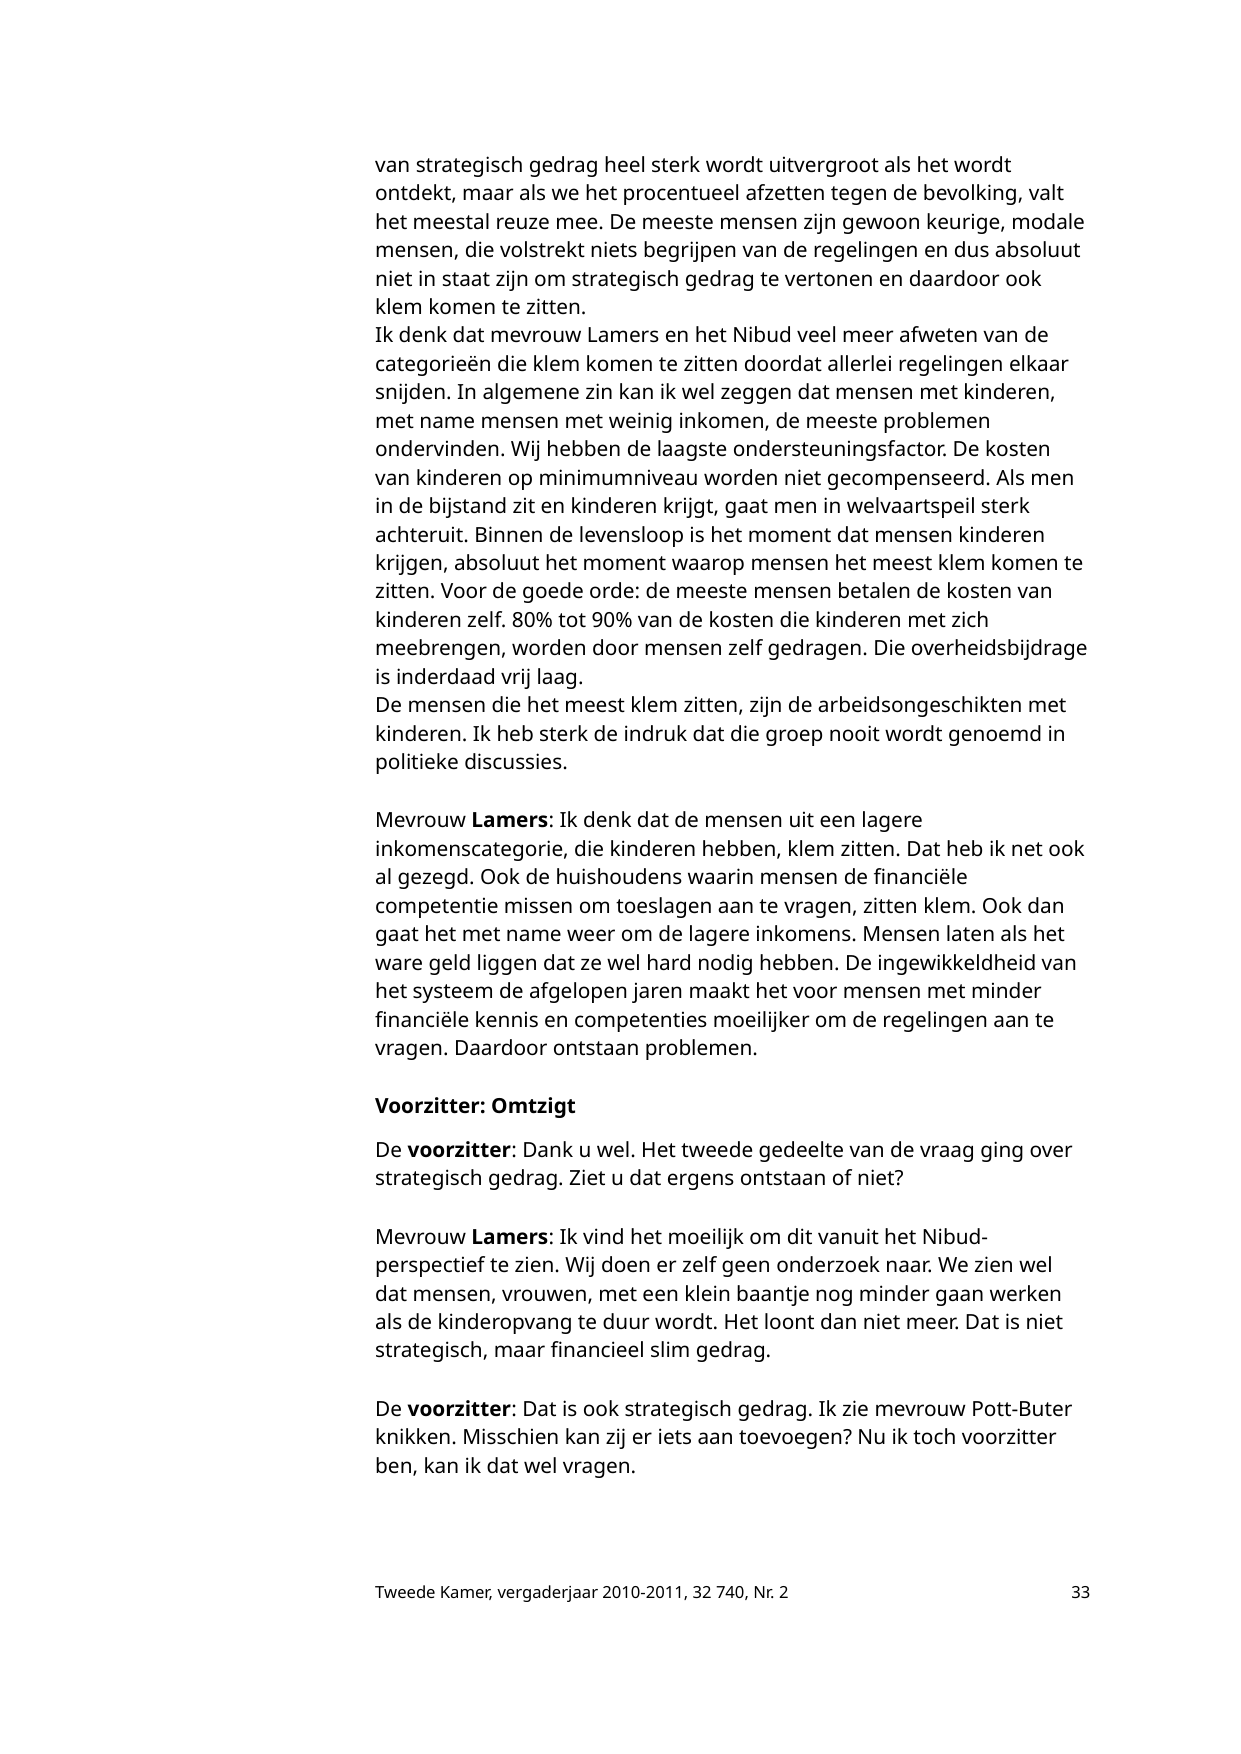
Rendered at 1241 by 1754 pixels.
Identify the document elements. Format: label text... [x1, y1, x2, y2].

text van strategisch gedrag heel sterk wordt uitvergroot als het wordt ontdekt, maar als we het procentueel afzetten tegen de bevolking, valt het meestal reuze mee. De meeste mensen zijn gewoon keurige, modale mensen, die volstrekt niets begrijpen van de regelingen en dus absoluut niet in staat zijn om strategisch gedrag te vertonen en daardoor ook klem komen te zitten. [375, 150, 1090, 321]
text Mevrouw Lamers: Ik vind het moeilijk om dit vanuit het Nibud-perspectief te zien. Wij doen er zelf geen onderzoek naar. We zien wel dat mensen, vrouwen, met een klein baantje nog minder gaan werken als de kinderopvang te duur wordt. Het loont dan niet meer. Dat is niet strategisch, maar financieel slim gedrag. [375, 1222, 1090, 1364]
text Voorzitter: Omtzigt [375, 1092, 1090, 1120]
text Mevrouw Lamers: Ik denk dat de mensen uit een lagere inkomenscategorie, die kinderen hebben, klem zitten. Dat heb ik net ook al gezegd. Ook de huishoudens waarin mensen de financiële competentie missen om toeslagen aan te vragen, zitten klem. Ook dan gaat het met name weer om de lagere inkomens. Mensen laten als het ware geld liggen dat ze wel hard nodig hebben. De ingewikkeldheid van het systeem de afgelopen jaren maakt het voor mensen met minder financiële kennis en competenties moeilijker om de regelingen aan te vragen. Daardoor ontstaan problemen. [375, 806, 1090, 1062]
text De voorzitter: Dat is ook strategisch gedrag. Ik zie mevrouw Pott-Buter knikken. Misschien kan zij er iets aan toevoegen? Nu ik toch voorzitter ben, kan ik dat wel vragen. [375, 1394, 1090, 1479]
text De mensen die het meest klem zitten, zijn de arbeidsongeschikten met kinderen. Ik heb sterk de indruk dat die groep nooit wordt genoemd in politieke discussies. [375, 690, 1090, 776]
text De voorzitter: Dank u wel. Het tweede gedeelte van de vraag ging over strategisch gedrag. Ziet u dat ergens ontstaan of niet? [375, 1135, 1090, 1192]
text Ik denk dat mevrouw Lamers en het Nibud veel meer afweten van de categorieën die klem komen te zitten doordat allerlei regelingen elkaar snijden. In algemene zin kan ik wel zeggen dat mensen met kinderen, met name mensen met weinig inkomen, de meeste problemen ondervinden. Wij hebben de laagste ondersteuningsfactor. De kosten van kinderen op minimumniveau worden niet gecompenseerd. Als men in de bijstand zit en kinderen krijgt, gaat men in welvaartspeil sterk achteruit. Binnen de levensloop is het moment dat mensen kinderen krijgen, absoluut het moment waarop mensen het meest klem komen te zitten. Voor de goede orde: de meeste mensen betalen de kosten van kinderen zelf. 80% tot 90% van de kosten die kinderen met zich meebrengen, worden door mensen zelf gedragen. Die overheidsbijdrage is inderdaad vrij laag. [375, 321, 1090, 690]
